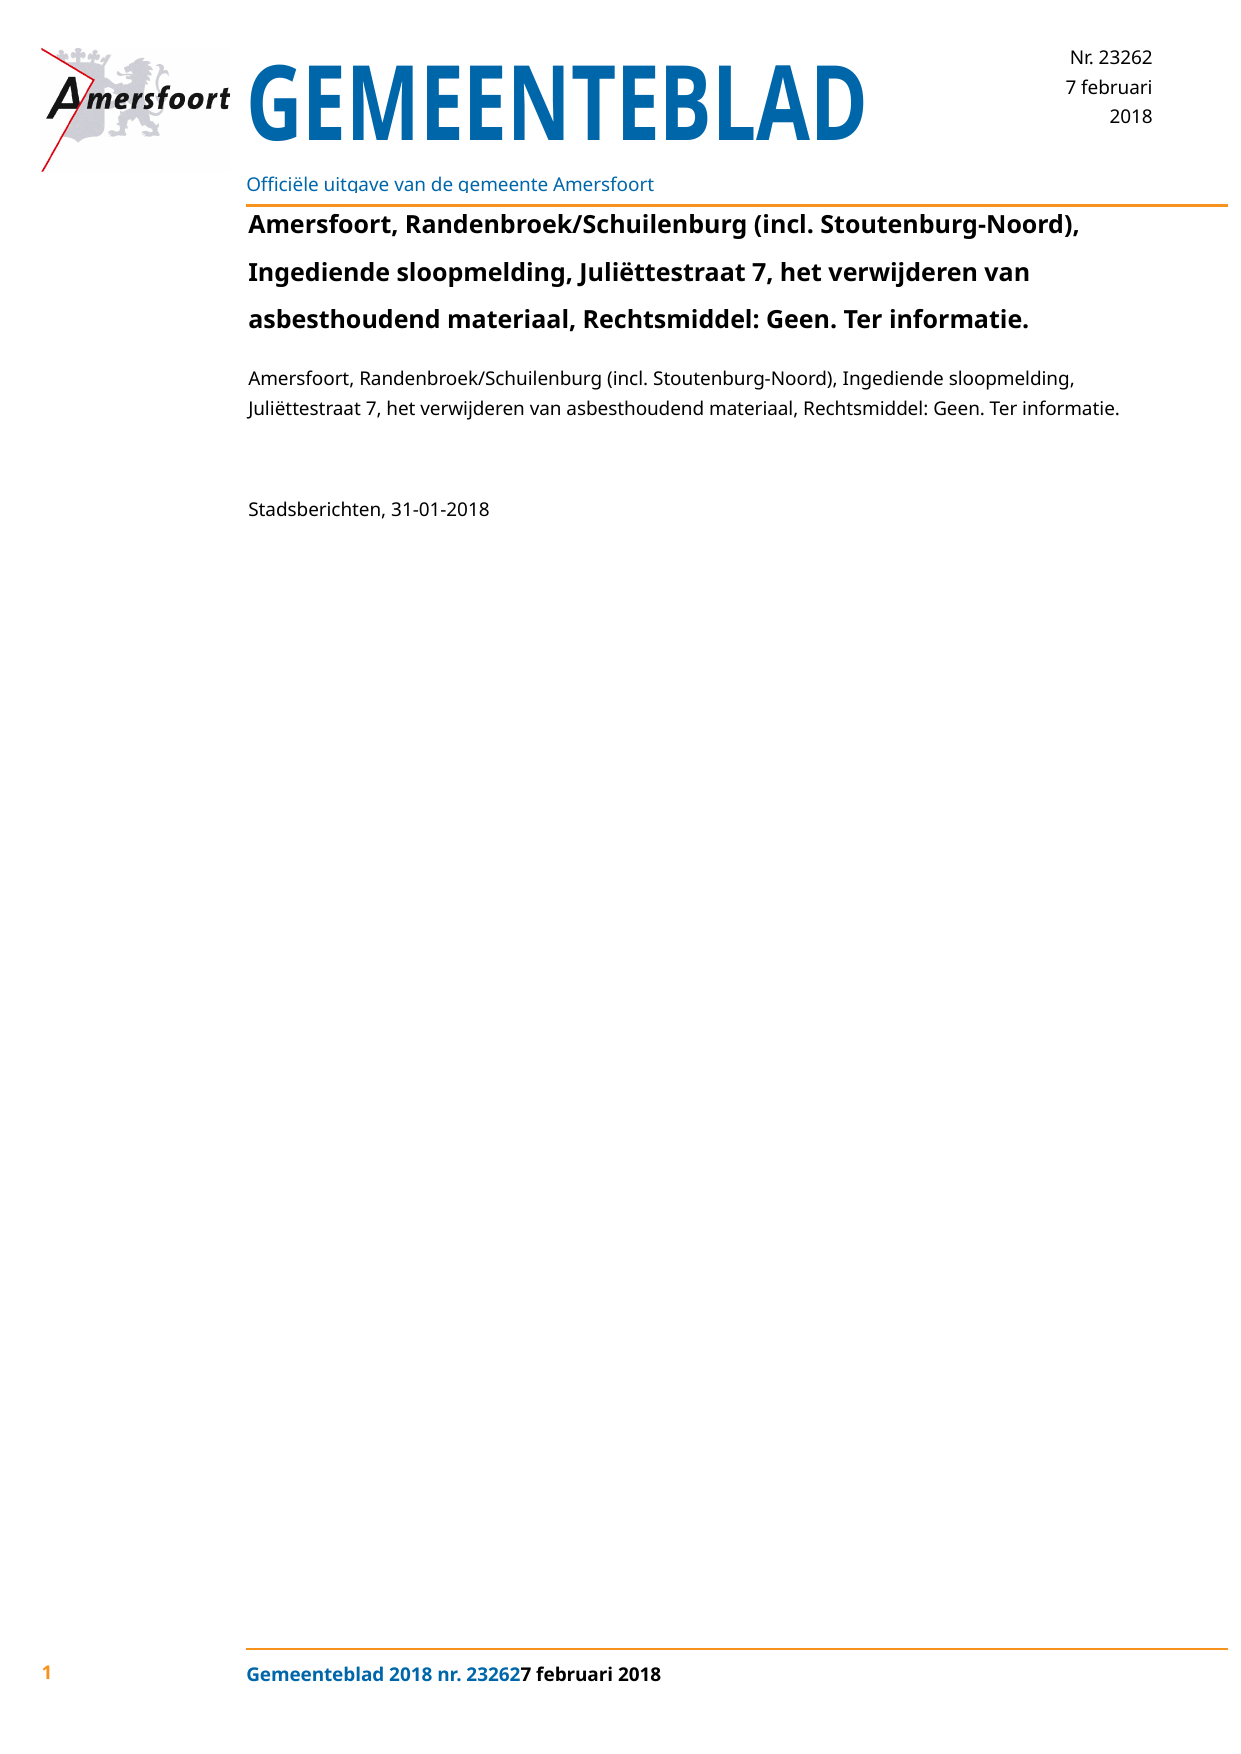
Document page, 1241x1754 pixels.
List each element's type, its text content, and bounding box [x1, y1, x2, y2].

text Amersfoort, Randenbroek/Schuilenburg (incl. Stoutenburg-Noord), Ingediende sloopmelding, Juliëttestraat 7, het verwijderen van asbesthoudend materiaal, Rechtsmiddel: Geen. Ter informatie. [248, 207, 1152, 336]
picture [41, 47, 231, 172]
text Amersfoort, Randenbroek/Schuilenburg (incl. Stoutenburg-Noord), Ingediende sloopmelding, Juliëttestraat 7, het verwijderen van asbesthoudend materiaal, Rechtsmiddel: Geen. Ter informatie. [248, 366, 1152, 421]
text Stadsberichten, 31-01-2018 [248, 496, 1152, 522]
